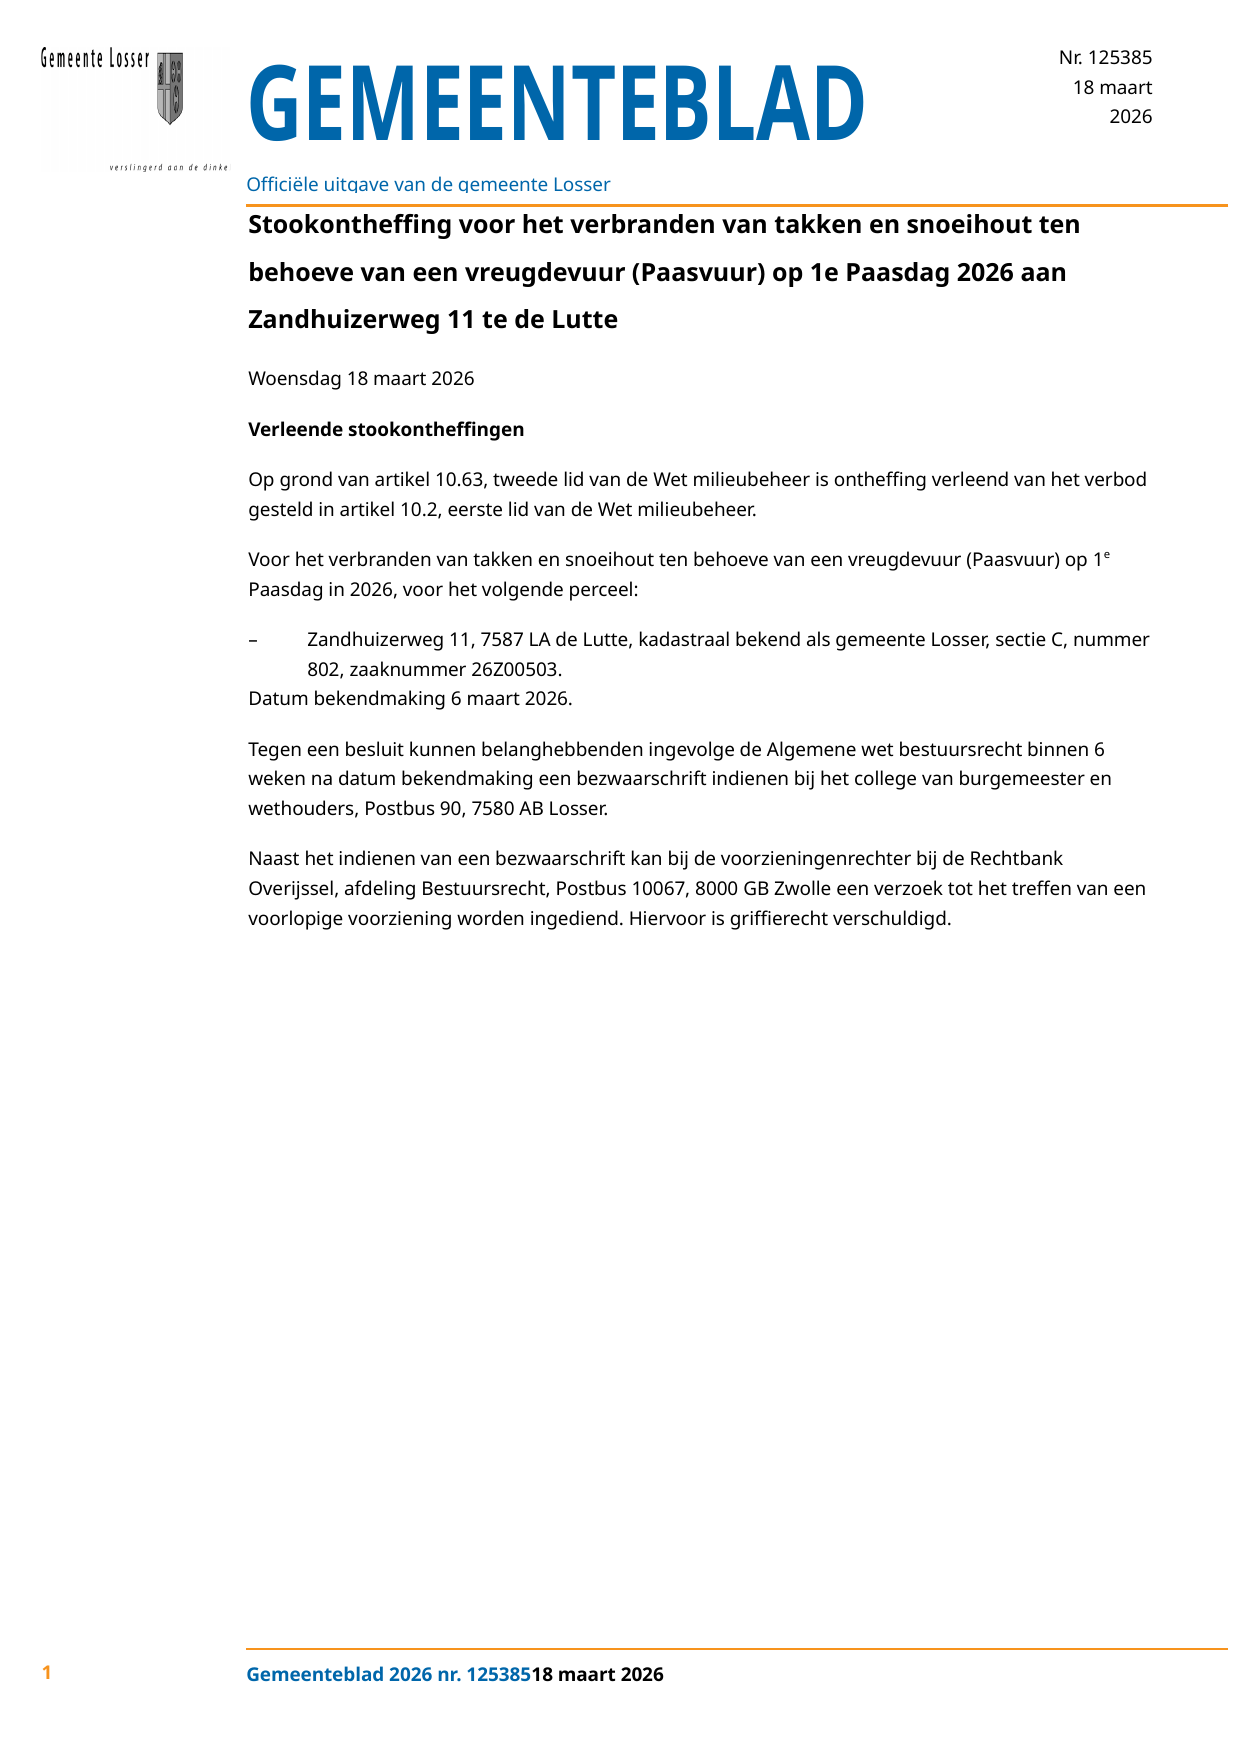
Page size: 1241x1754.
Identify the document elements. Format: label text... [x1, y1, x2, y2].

picture [41, 47, 231, 172]
text Tegen een besluit kunnen belanghebbenden ingevolge de Algemene wet bestuursrecht binnen 6 weken na datum bekendmaking een bezwaarschrift indienen bij het college van burgemeester en wethouders, Postbus 90, 7580 AB Losser. [248, 736, 1152, 821]
list Zandhuizerweg 11, 7587 LA de Lutte, kadastraal bekend als gemeente Losser, sectie C, nummer 802, zaaknummer 26Z00503. [248, 626, 1152, 682]
text Naast het indienen van een bezwaarschrift kan bij de voorzieningenrechter bij de Rechtbank Overijssel, afdeling Bestuursrecht, Postbus 10067, 8000 GB Zwolle een verzoek tot het treffen van een voorlopige voorziening worden ingediend. Hiervoor is griffierecht verschuldigd. [248, 846, 1152, 930]
text Op grond van artikel 10.63, tweede lid van de Wet milieubeheer is ontheffing verleend van het verbod gesteld in artikel 10.2, eerste lid van de Wet milieubeheer. [248, 466, 1152, 522]
text Stookontheffing voor het verbranden van takken en snoeihout ten behoeve van een vreugdevuur (Paasvuur) op 1e Paasdag 2026 aan Zandhuizerweg 11 te de Lutte [248, 207, 1152, 336]
text Voor het verbranden van takken en snoeihout ten behoeve van een vreugdevuur (Paasvuur) op 1e Paasdag in 2026, voor het volgende perceel: [248, 546, 1152, 602]
text Datum bekendmaking 6 maart 2026. [248, 686, 1152, 711]
text Woensdag 18 maart 2026 [248, 366, 1152, 391]
text Verleende stookontheffingen [248, 416, 1152, 442]
